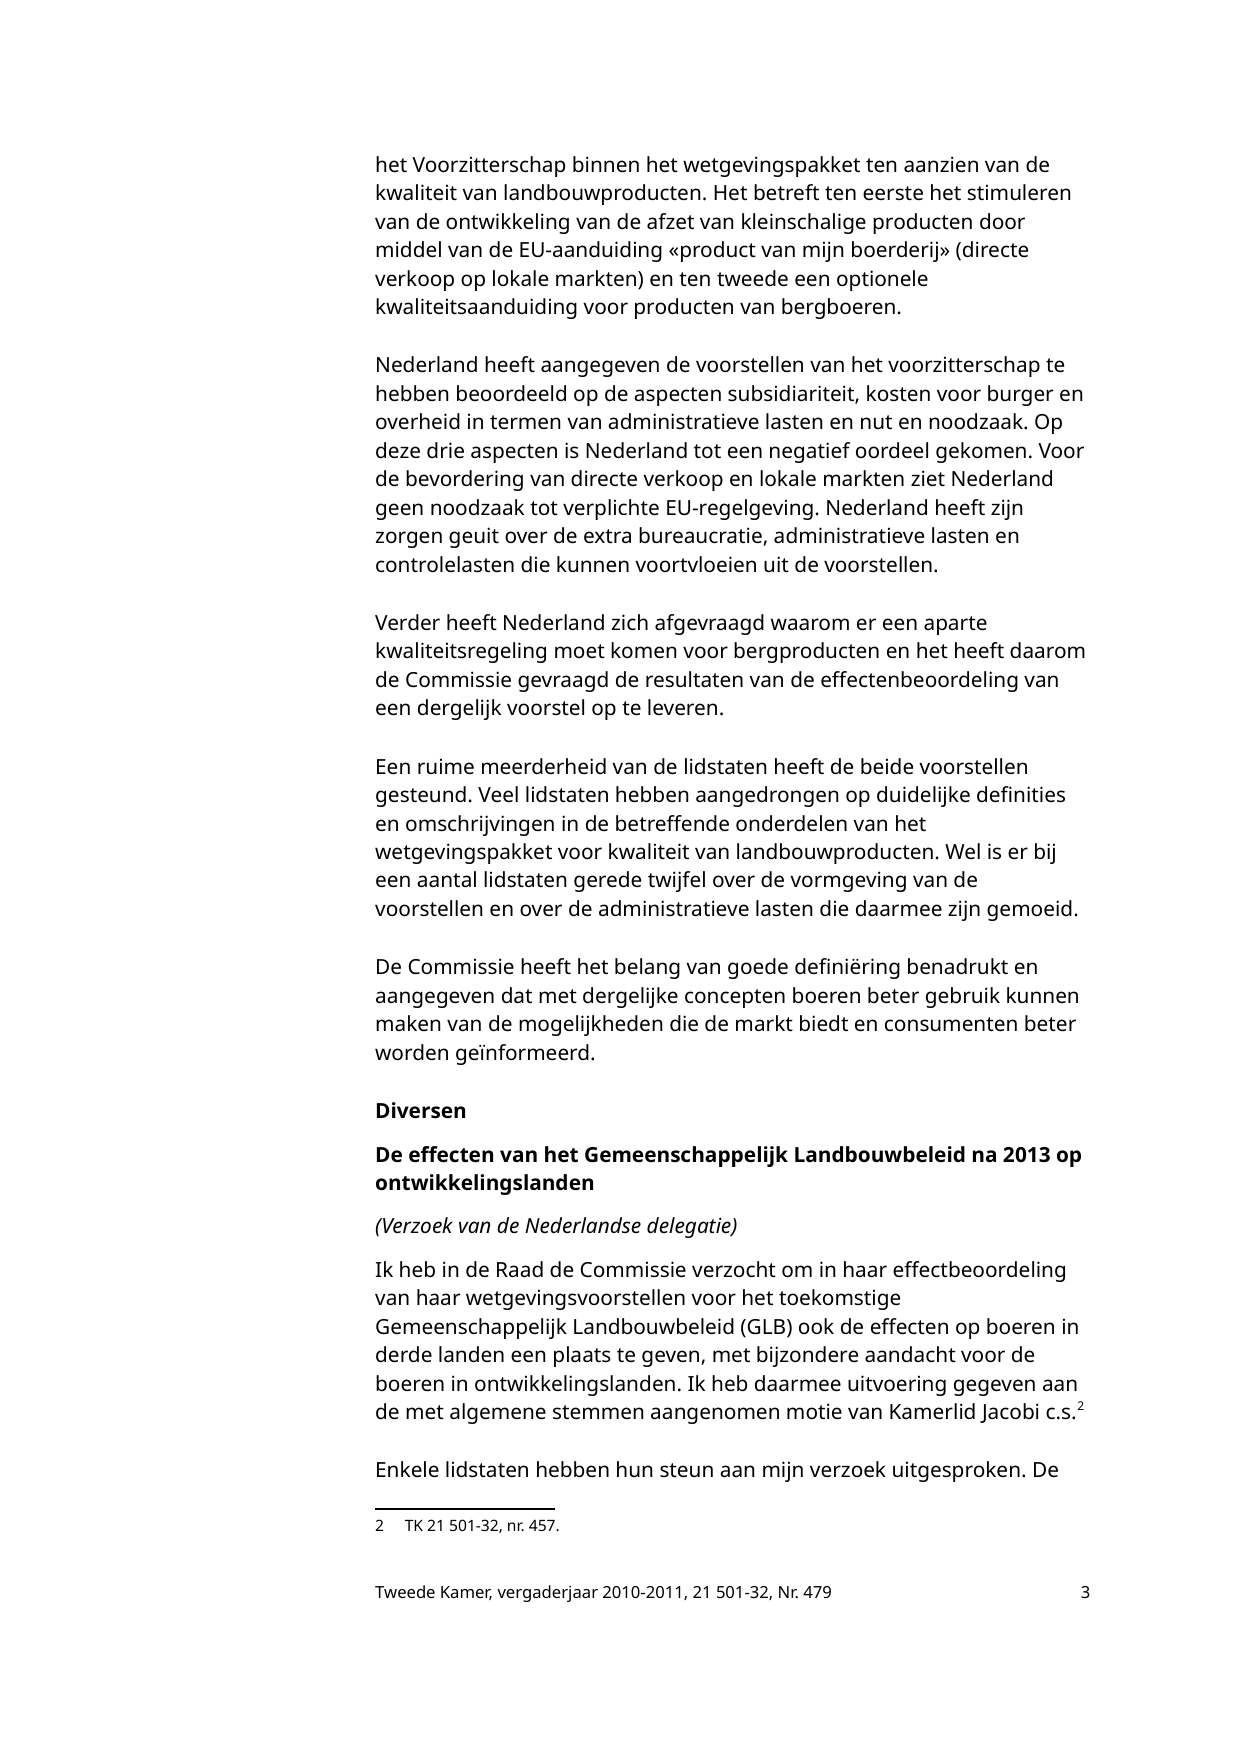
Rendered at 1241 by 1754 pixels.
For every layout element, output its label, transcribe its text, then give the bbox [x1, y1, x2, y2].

text Ik heb in de Raad de Commissie verzocht om in haar effectbeoordeling van haar wetgevingsvoorstellen voor het toekomstige Gemeenschappelijk Landbouwbeleid (GLB) ook de effecten op boeren in derde landen een plaats te geven, met bijzondere aandacht voor de boeren in ontwikkelingslanden. Ik heb daarmee uitvoering gegeven aan de met algemene stemmen aangenomen motie van Kamerlid Jacobi c.s. [375, 1255, 1090, 1426]
text De Commissie heeft het belang van goede definiëring benadrukt en aangegeven dat met dergelijke concepten boeren beter gebruik kunnen maken van de mogelijkheden die de markt biedt en consumenten beter worden geïnformeerd. [375, 952, 1090, 1066]
text (Verzoek van de Nederlandse delegatie) [375, 1212, 1090, 1240]
text De effecten van het Gemeenschappelijk Landbouwbeleid na 2013 op ontwikkelingslanden [375, 1140, 1090, 1197]
text TK 21 501-32, nr. 457. [375, 1508, 1090, 1536]
text Nederland heeft aangegeven de voorstellen van het voorzitterschap te hebben beoordeeld op de aspecten subsidiariteit, kosten voor burger en overheid in termen van administratieve lasten en nut en noodzaak. Op deze drie aspecten is Nederland tot een negatief oordeel gekomen. Voor de bevordering van directe verkoop en lokale markten ziet Nederland geen noodzaak tot verplichte EU-regelgeving. Nederland heeft zijn zorgen geuit over de extra bureaucratie, administratieve lasten en controlelasten die kunnen voortvloeien uit de voorstellen. [375, 351, 1090, 578]
text Diversen [375, 1096, 1090, 1125]
text het Voorzitterschap binnen het wetgevingspakket ten aanzien van de kwaliteit van landbouwproducten. Het betreft ten eerste het stimuleren van de ontwikkeling van de afzet van kleinschalige producten door middel van de EU-aanduiding «product van mijn boerderij» (directe verkoop op lokale markten) en ten tweede een optionele kwaliteitsaanduiding voor producten van bergboeren. [375, 150, 1090, 321]
text Enkele lidstaten hebben hun steun aan mijn verzoek uitgesproken. De [375, 1456, 1090, 1484]
text Verder heeft Nederland zich afgevraagd waarom er een aparte kwaliteitsregeling moet komen voor bergproducten en het heeft daarom de Commissie gevraagd de resultaten van de effectenbeoordeling van een dergelijk voorstel op te leveren. [375, 608, 1090, 722]
text Een ruime meerderheid van de lidstaten heeft de beide voorstellen gesteund. Veel lidstaten hebben aangedrongen op duidelijke definities en omschrijvingen in de betreffende onderdelen van het wetgevingspakket voor kwaliteit van landbouwproducten. Wel is er bij een aantal lidstaten gerede twijfel over de vormgeving van de voorstellen en over de administratieve lasten die daarmee zijn gemoeid. [375, 752, 1090, 922]
